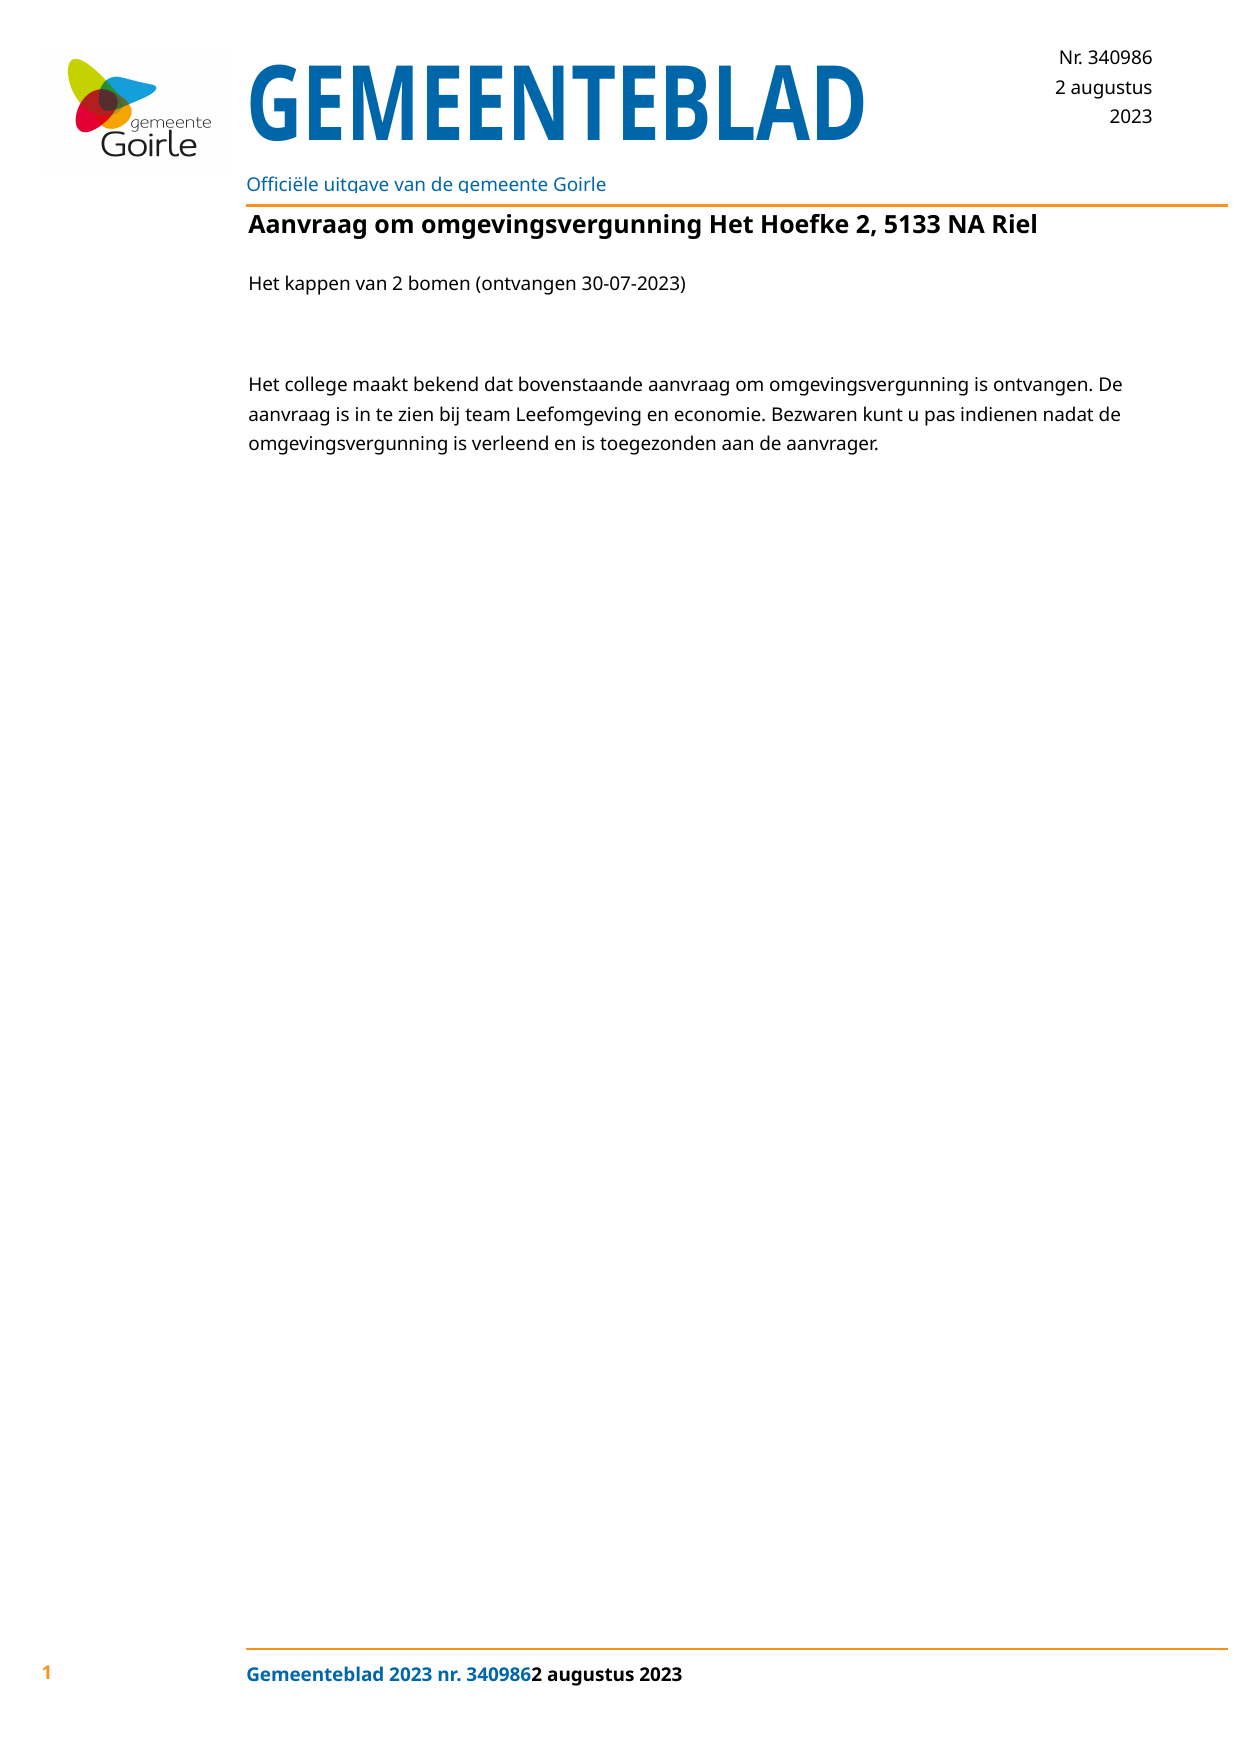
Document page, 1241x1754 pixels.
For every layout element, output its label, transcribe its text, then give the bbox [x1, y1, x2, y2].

text Aanvraag om omgevingsvergunning Het Hoefke 2, 5133 NA Riel [248, 207, 1152, 241]
picture [41, 47, 231, 172]
text Het college maakt bekend dat bovenstaande aanvraag om omgevingsvergunning is ontvangen. De aanvraag is in te zien bij team Leefomgeving en economie. Bezwaren kunt u pas indienen nadat de omgevingsvergunning is verleend en is toegezonden aan de aanvrager. [248, 371, 1152, 456]
text Het kappen van 2 bomen (ontvangen 30-07-2023) [248, 270, 1152, 296]
